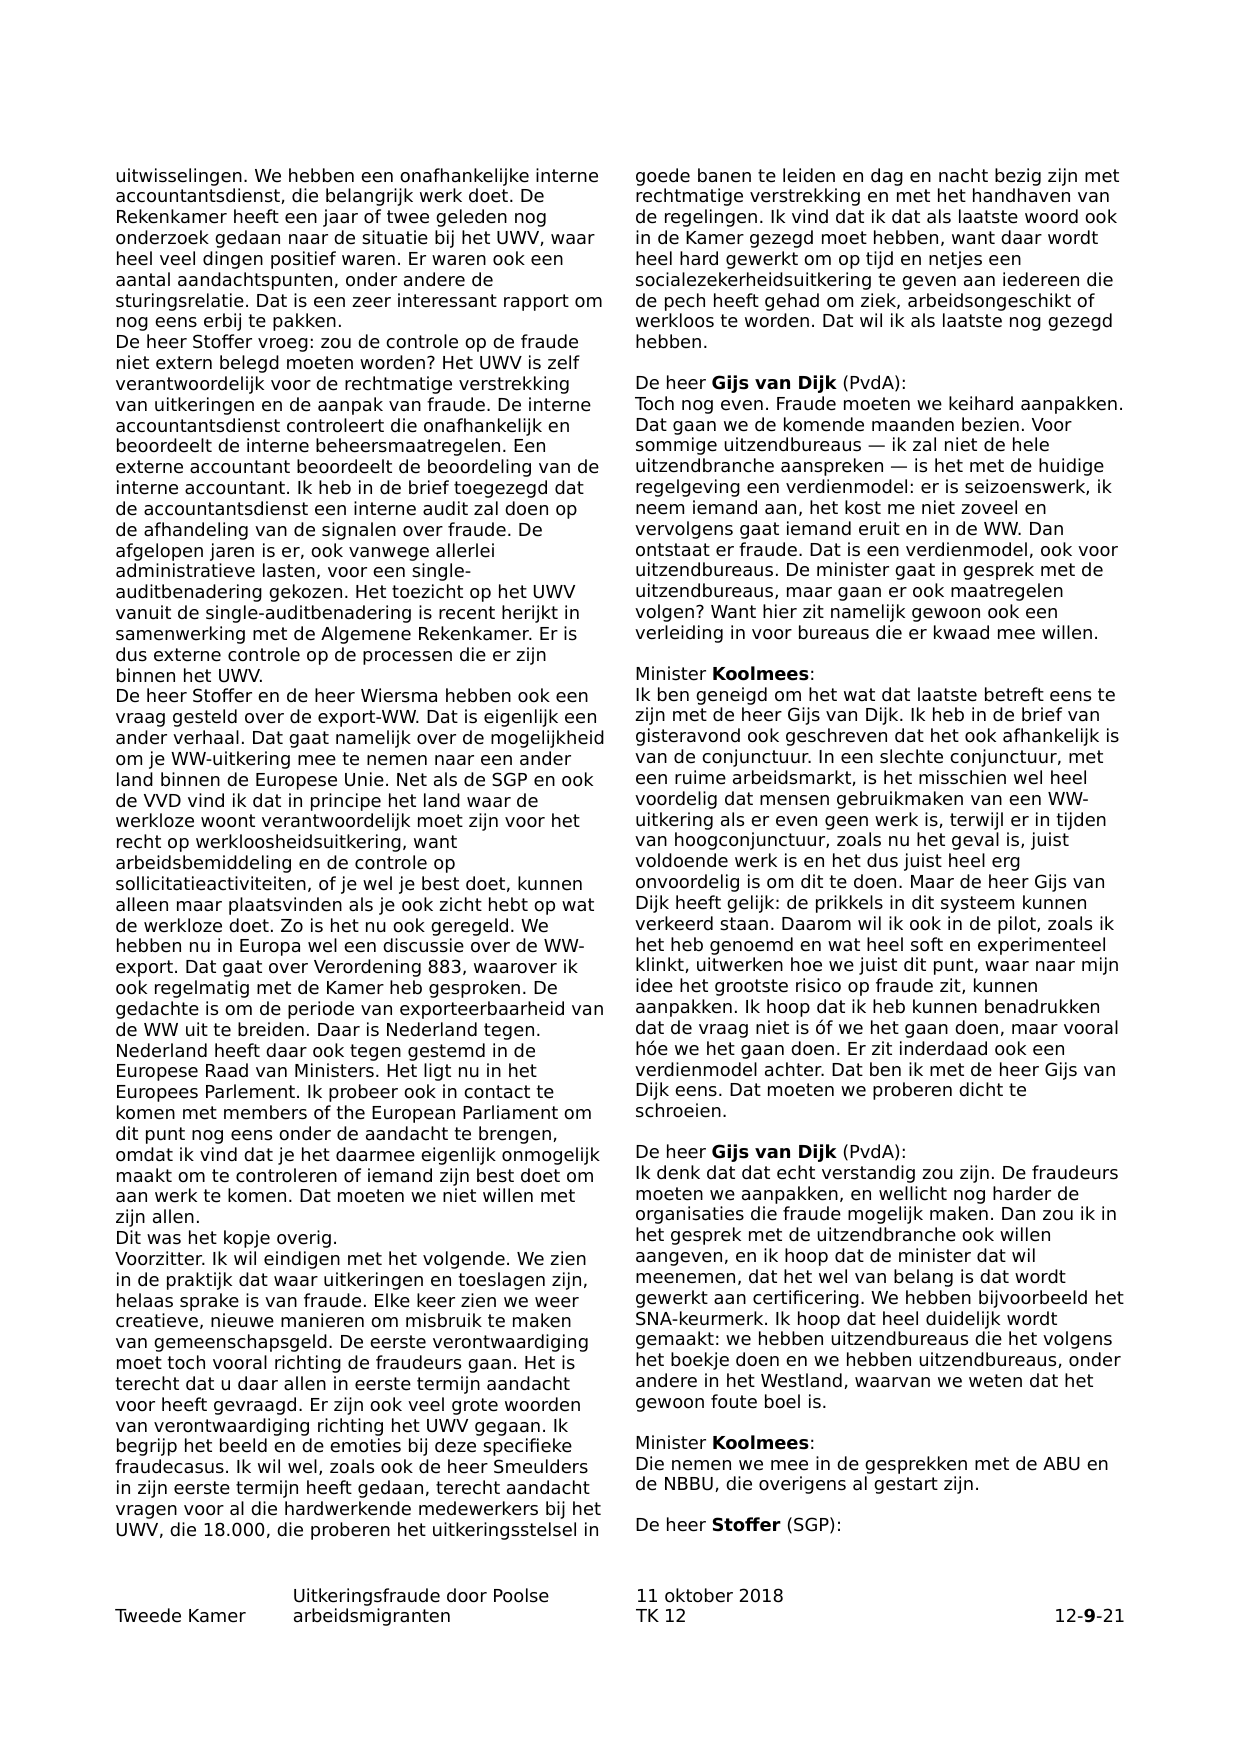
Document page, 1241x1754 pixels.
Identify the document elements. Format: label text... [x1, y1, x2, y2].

text Voorzitter. Ik wil eindigen met het volgende. We zien in de praktijk dat waar uitkeringen en toeslagen zijn, helaas sprake is van fraude. Elke keer zien we weer creatieve, nieuwe manieren om misbruik te maken van gemeenschapsgeld. De eerste verontwaardiging moet toch vooral richting de fraudeurs gaan. Het is terecht dat u daar allen in eerste termijn aandacht voor heeft gevraagd. Er zijn ook veel grote woorden van verontwaardiging richting het UWV gegaan. Ik begrijp het beeld en de emoties bij deze specifieke fraudecasus. Ik wil wel, zoals ook de heer Smeulders in zijn eerste termijn heeft gedaan, terecht aandacht vragen voor al die hardwerkende medewerkers bij het UWV, die 18.000, die proberen het uitkeringsstelsel in [115, 1249, 605, 1540]
text Toch nog even. Fraude moeten we keihard aanpakken. Dat gaan we de komende maanden bezien. Voor sommige uitzendbureaus — ik zal niet de hele uitzendbranche aanspreken — is het met de huidige regelgeving een verdienmodel: er is seizoenswerk, ik neem iemand aan, het kost me niet zoveel en vervolgens gaat iemand eruit en in de WW. Dan ontstaat er fraude. Dat is een verdienmodel, ook voor uitzendbureaus. De minister gaat in gesprek met de uitzendbureaus, maar gaan er ook maatregelen volgen? Want hier zit namelijk gewoon ook een verleiding in voor bureaus die er kwaad mee willen. [635, 393, 1125, 643]
text Minister Koolmees: [635, 663, 1125, 684]
text Die nemen we mee in de gesprekken met de ABU en de NBBU, die overigens al gestart zijn. [635, 1453, 1125, 1495]
text Ik ben geneigd om het wat dat laatste betreft eens te zijn met de heer Gijs van Dijk. Ik heb in de brief van gisteravond ook geschreven dat het ook afhankelijk is van de conjunctuur. In een slechte conjunctuur, met een ruime arbeidsmarkt, is het misschien wel heel voordelig dat mensen gebruikmaken van een WW-uitkering als er even geen werk is, terwijl er in tijden van hoogconjunctuur, zoals nu het geval is, juist voldoende werk is en het dus juist heel erg onvoordelig is om dit te doen. Maar de heer Gijs van Dijk heeft gelijk: de prikkels in dit systeem kunnen verkeerd staan. Daarom wil ik ook in de pilot, zoals ik het heb genoemd en wat heel soft en experimenteel klinkt, uitwerken hoe we juist dit punt, waar naar mijn idee het grootste risico op fraude zit, kunnen aanpakken. Ik hoop dat ik heb kunnen benadrukken dat de vraag niet is óf we het gaan doen, maar vooral hóe we het gaan doen. Er zit inderdaad ook een verdienmodel achter. Dat ben ik met de heer Gijs van Dijk eens. Dat moeten we proberen dicht te schroeien. [635, 684, 1125, 1122]
text goede banen te leiden en dag en nacht bezig zijn met rechtmatige verstrekking en met het handhaven van de regelingen. Ik vind dat ik dat als laatste woord ook in de Kamer gezegd moet hebben, want daar wordt heel hard gewerkt om op tijd en netjes een socialezekerheidsuitkering te geven aan iedereen die de pech heeft gehad om ziek, arbeidsongeschikt of werkloos te worden. Dat wil ik als laatste nog gezegd hebben. [635, 165, 1125, 353]
text De heer Gijs van Dijk (PvdA): [635, 373, 1125, 393]
text De heer Stoffer en de heer Wiersma hebben ook een vraag gesteld over de export-WW. Dat is eigenlijk een ander verhaal. Dat gaat namelijk over de mogelijkheid om je WW-uitkering mee te nemen naar een ander land binnen de Europese Unie. Net als de SGP en ook de VVD vind ik dat in principe het land waar de werkloze woont verantwoordelijk moet zijn voor het recht op werkloosheidsuitkering, want arbeidsbemiddeling en de controle op sollicitatieactiviteiten, of je wel je best doet, kunnen alleen maar plaatsvinden als je ook zicht hebt op wat de werkloze doet. Zo is het nu ook geregeld. We hebben nu in Europa wel een discussie over de WW-export. Dat gaat over Verordening 883, waarover ik ook regelmatig met de Kamer heb gesproken. De gedachte is om de periode van exporteerbaarheid van de WW uit te breiden. Daar is Nederland tegen. Nederland heeft daar ook tegen gestemd in de Europese Raad van Ministers. Het ligt nu in het Europees Parlement. Ik probeer ook in contact te komen met members of the European Parliament om dit punt nog eens onder de aandacht te brengen, omdat ik vind dat je het daarmee eigenlijk onmogelijk maakt om te controleren of iemand zijn best doet om aan werk te komen. Dat moeten we niet willen met zijn allen. [115, 686, 605, 1228]
text De heer Stoffer vroeg: zou de controle op de fraude niet extern belegd moeten worden? Het UWV is zelf verantwoordelijk voor de rechtmatige verstrekking van uitkeringen en de aanpak van fraude. De interne accountantsdienst controleert die onafhankelijk en beoordeelt de interne beheersmaatregelen. Een externe accountant beoordeelt de beoordeling van de interne accountant. Ik heb in de brief toegezegd dat de accountantsdienst een interne audit zal doen op de afhandeling van de signalen over fraude. De afgelopen jaren is er, ook vanwege allerlei administratieve lasten, voor een single-auditbenadering gekozen. Het toezicht op het UWV vanuit de single-auditbenadering is recent herijkt in samenwerking met de Algemene Rekenkamer. Er is dus externe controle op de processen die er zijn binnen het UWV. [115, 332, 605, 686]
text Dit was het kopje overig. [115, 1228, 605, 1249]
text Ik denk dat dat echt verstandig zou zijn. De fraudeurs moeten we aanpakken, en wellicht nog harder de organisaties die fraude mogelijk maken. Dan zou ik in het gesprek met de uitzendbranche ook willen aangeven, en ik hoop dat de minister dat wil meenemen, dat het wel van belang is dat wordt gewerkt aan certificering. We hebben bijvoorbeeld het SNA-keurmerk. Ik hoop dat heel duidelijk wordt gemaakt: we hebben uitzendbureaus die het volgens het boekje doen en we hebben uitzendbureaus, onder andere in het Westland, waarvan we weten dat het gewoon foute boel is. [635, 1162, 1125, 1412]
text uitwisselingen. We hebben een onafhankelijke interne accountantsdienst, die belangrijk werk doet. De Rekenkamer heeft een jaar of twee geleden nog onderzoek gedaan naar de situatie bij het UWV, waar heel veel dingen positief waren. Er waren ook een aantal aandachtspunten, onder andere de sturingsrelatie. Dat is een zeer interessant rapport om nog eens erbij te pakken. [115, 165, 605, 332]
text Minister Koolmees: [635, 1432, 1125, 1453]
text De heer Stoffer (SGP): [635, 1515, 1125, 1536]
text De heer Gijs van Dijk (PvdA): [635, 1142, 1125, 1162]
